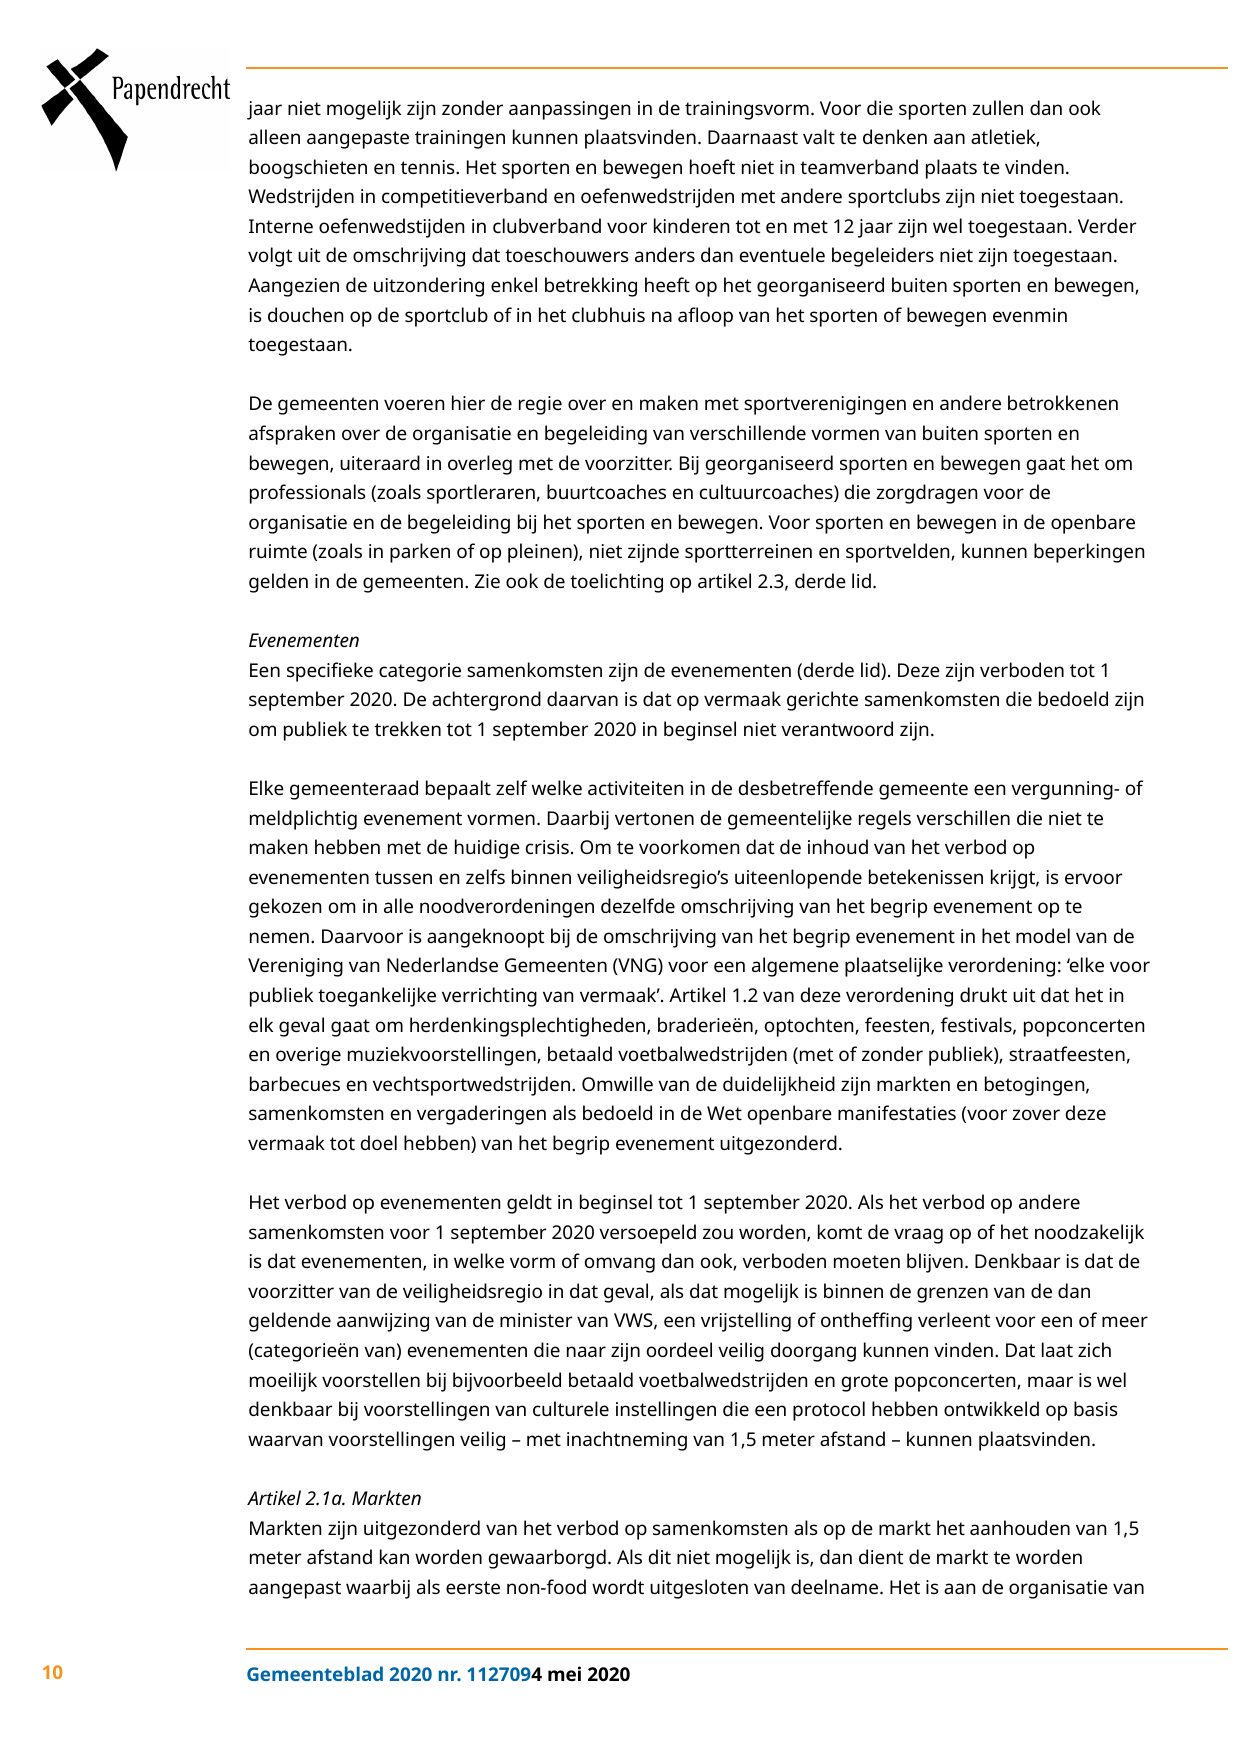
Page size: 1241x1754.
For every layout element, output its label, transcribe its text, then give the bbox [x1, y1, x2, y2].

text Elke gemeenteraad bepaalt zelf welke activiteiten in de desbetreffende gemeente een vergunning- of meldplichtig evenement vormen. Daarbij vertonen de gemeentelijke regels verschillen die niet te maken hebben met de huidige crisis. Om te voorkomen dat de inhoud van het verbod op evenementen tussen en zelfs binnen veiligheidsregio’s uiteenlopende betekenissen krijgt, is ervoor gekozen om in alle noodverordeningen dezelfde omschrijving van het begrip evenement op te nemen. Daarvoor is aangeknoopt bij de omschrijving van het begrip evenement in het model van de Vereniging van Nederlandse Gemeenten (VNG) voor een algemene plaatselijke verordening: ‘elke voor publiek toegankelijke verrichting van vermaak’. Artikel 1.2 van deze verordening drukt uit dat het in elk geval gaat om herdenkingsplechtigheden, braderieën, optochten, feesten, festivals, popconcerten en overige muziekvoorstellingen, betaald voetbalwedstrijden (met of zonder publiek), straatfeesten, barbecues en vechtsportwedstrijden. Omwille van de duidelijkheid zijn markten en betogingen, samenkomsten en vergaderingen als bedoeld in de Wet openbare manifestaties (voor zover deze vermaak tot doel hebben) van het begrip evenement uitgezonderd. [248, 775, 1152, 1156]
text Het verbod op evenementen geldt in beginsel tot 1 september 2020. Als het verbod op andere samenkomsten voor 1 september 2020 versoepeld zou worden, komt de vraag op of het noodzakelijk is dat evenementen, in welke vorm of omvang dan ook, verboden moeten blijven. Denkbaar is dat de voorzitter van de veiligheidsregio in dat geval, als dat mogelijk is binnen de grenzen van de dan geldende aanwijzing van de minister van VWS, een vrijstelling of ontheffing verleent voor een of meer (categorieën van) evenementen die naar zijn oordeel veilig doorgang kunnen vinden. Dat laat zich moeilijk voorstellen bij bijvoorbeeld betaald voetbalwedstrijden en grote popconcerten, maar is wel denkbaar bij voorstellingen van culturele instellingen die een protocol hebben ontwikkeld op basis waarvan voorstellingen veilig – met inachtneming van 1,5 meter afstand – kunnen plaatsvinden. [248, 1189, 1152, 1452]
text Artikel 2.1a. Markten [248, 1485, 1152, 1511]
text Evenementen [248, 627, 1152, 653]
text Een specifieke categorie samenkomsten zijn de evenementen (derde lid). Deze zijn verboden tot 1 september 2020. De achtergrond daarvan is dat op vermaak gerichte samenkomsten die bedoeld zijn om publiek te trekken tot 1 september 2020 in beginsel niet verantwoord zijn. [248, 657, 1152, 742]
text De gemeenten voeren hier de regie over en maken met sportverenigingen en andere betrokkenen afspraken over de organisatie en begeleiding van verschillende vormen van buiten sporten en bewegen, uiteraard in overleg met de voorzitter. Bij georganiseerd sporten en bewegen gaat het om professionals (zoals sportleraren, buurtcoaches en cultuurcoaches) die zorgdragen voor de organisatie en de begeleiding bij het sporten en bewegen. Voor sporten en bewegen in de openbare ruimte (zoals in parken of op pleinen), niet zijnde sportterreinen en sportvelden, kunnen beperkingen gelden in de gemeenten. Zie ook de toelichting op artikel 2.3, derde lid. [248, 391, 1152, 594]
text Markten zijn uitgezonderd van het verbod op samenkomsten als op de markt het aanhouden van 1,5 meter afstand kan worden gewaarborgd. Als dit niet mogelijk is, dan dient de markt te worden aangepast waarbij als eerste non-food wordt uitgesloten van deelname. Het is aan de organisatie van [248, 1515, 1152, 1600]
picture [41, 47, 231, 172]
text jaar niet mogelijk zijn zonder aanpassingen in de trainingsvorm. Voor die sporten zullen dan ook alleen aangepaste trainingen kunnen plaatsvinden. Daarnaast valt te denken aan atletiek, boogschieten en tennis. Het sporten en bewegen hoeft niet in teamverband plaats te vinden. Wedstrijden in competitieverband en oefenwedstrijden met andere sportclubs zijn niet toegestaan. Interne oefenwedstijden in clubverband voor kinderen tot en met 12 jaar zijn wel toegestaan. Verder volgt uit de omschrijving dat toeschouwers anders dan eventuele begeleiders niet zijn toegestaan. Aangezien de uitzondering enkel betrekking heeft op het georganiseerd buiten sporten en bewegen, is douchen op de sportclub of in het clubhuis na afloop van het sporten of bewegen evenmin toegestaan. [248, 95, 1152, 357]
